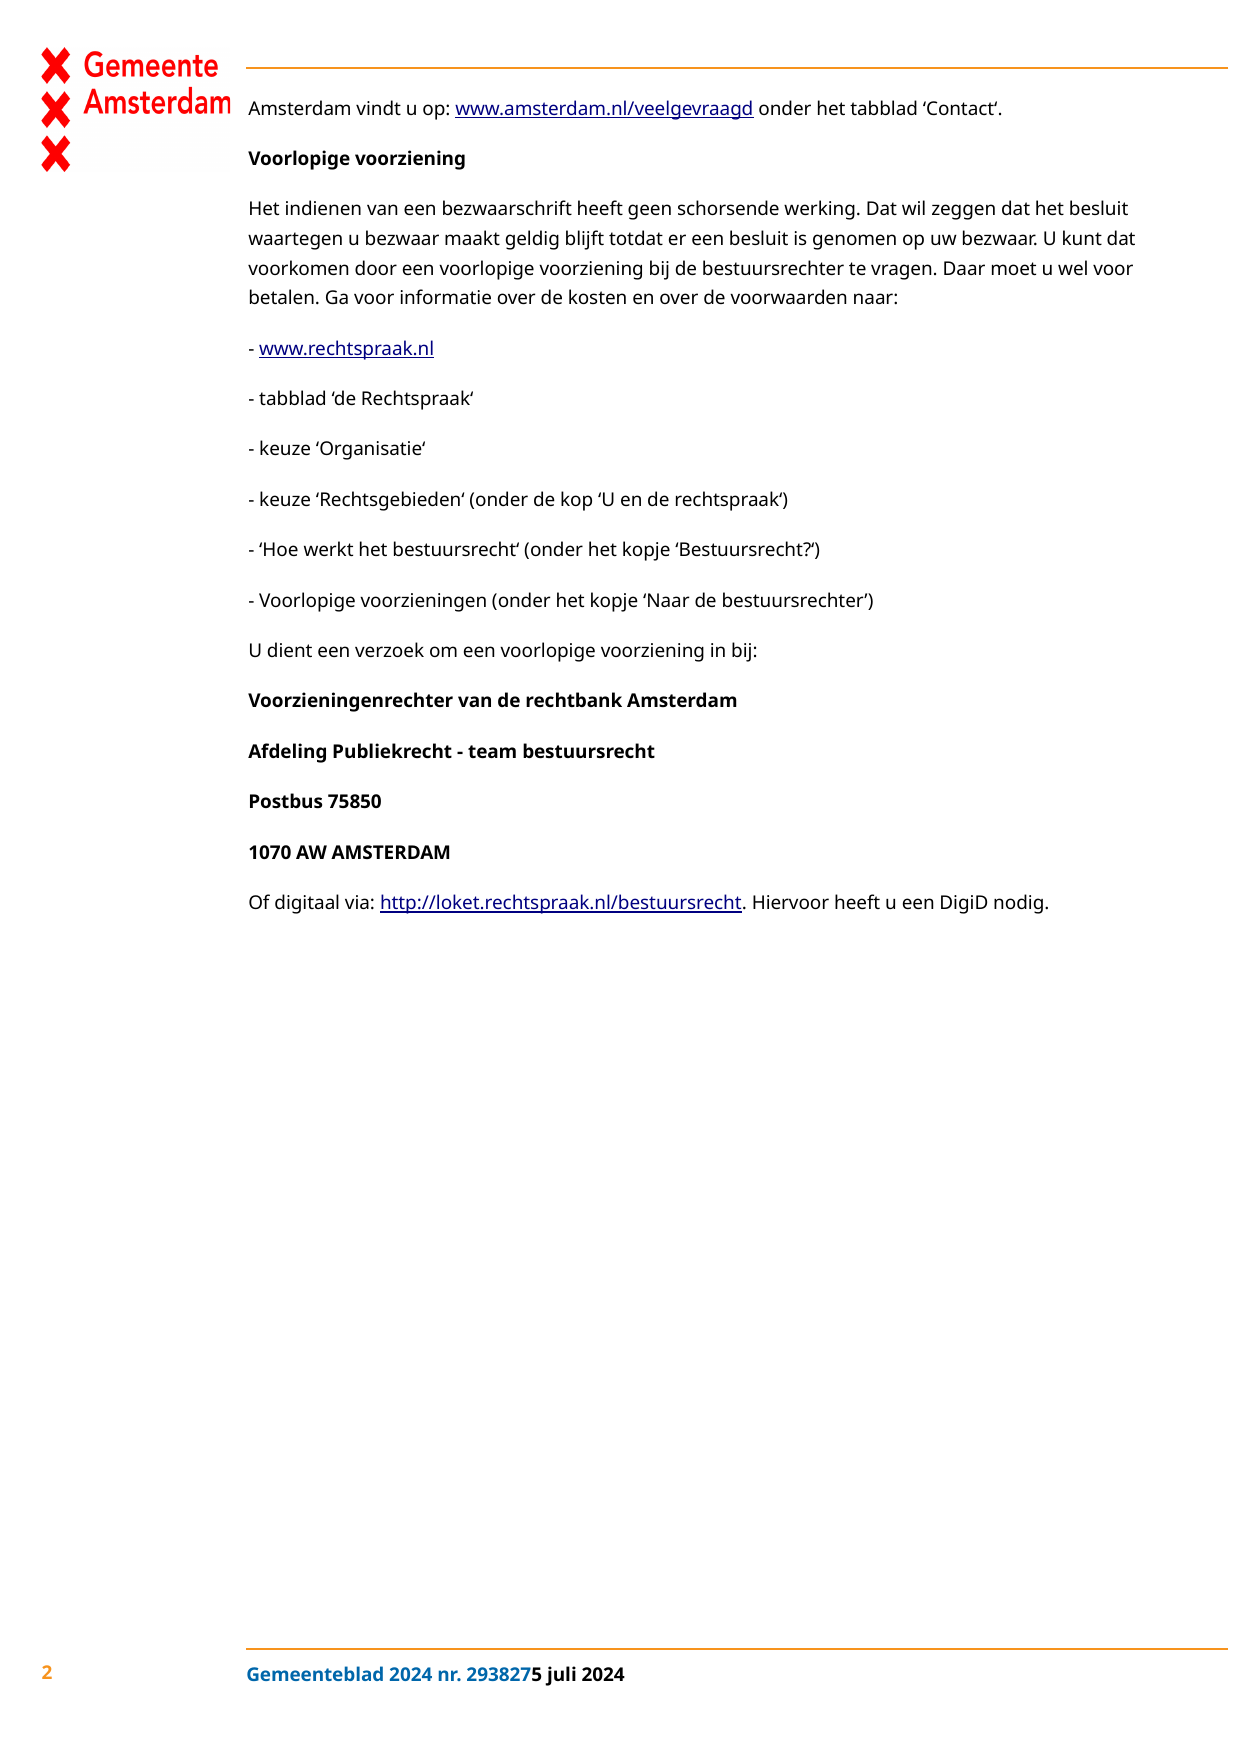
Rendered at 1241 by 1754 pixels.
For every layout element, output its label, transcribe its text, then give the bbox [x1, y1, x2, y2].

text - keuze ‘Organisatie‘ [248, 436, 1152, 461]
text - ‘Hoe werkt het bestuursrecht‘ (onder het kopje ‘Bestuursrecht?‘) [248, 536, 1152, 562]
text - www.rechtspraak.nl [248, 335, 1152, 361]
text Het indienen van een bezwaarschrift heeft geen schorsende werking. Dat wil zeggen dat het besluit waartegen u bezwaar maakt geldig blijft totdat er een besluit is genomen op uw bezwaar. U kunt dat voorkomen door een voorlopige voorziening bij de bestuursrechter te vragen. Daar moet u wel voor betalen. Ga voor informatie over de kosten en over de voorwaarden naar: [248, 196, 1152, 310]
text Postbus 75850 [248, 788, 1152, 814]
text U dient een verzoek om een voorlopige voorziening in bij: [248, 637, 1152, 663]
picture [41, 47, 231, 172]
text Of digitaal via: http://loket.rechtspraak.nl/bestuursrecht. Hiervoor heeft u een DigiD nodig. [248, 889, 1152, 915]
text Voorzieningenrechter van de rechtbank Amsterdam [248, 688, 1152, 713]
text - keuze ‘Rechtsgebieden‘ (onder de kop ‘U en de rechtspraak‘) [248, 486, 1152, 512]
text - Voorlopige voorzieningen (onder het kopje ‘Naar de bestuursrechter’) [248, 587, 1152, 613]
text Voorlopige voorziening [248, 145, 1152, 171]
text 1070 AW AMSTERDAM [248, 839, 1152, 865]
text Amsterdam vindt u op: www.amsterdam.nl/veelgevraagd onder het tabblad ‘Contact‘. [248, 95, 1152, 121]
text Afdeling Publiekrecht - team bestuursrecht [248, 738, 1152, 764]
text - tabblad ‘de Rechtspraak‘ [248, 385, 1152, 411]
